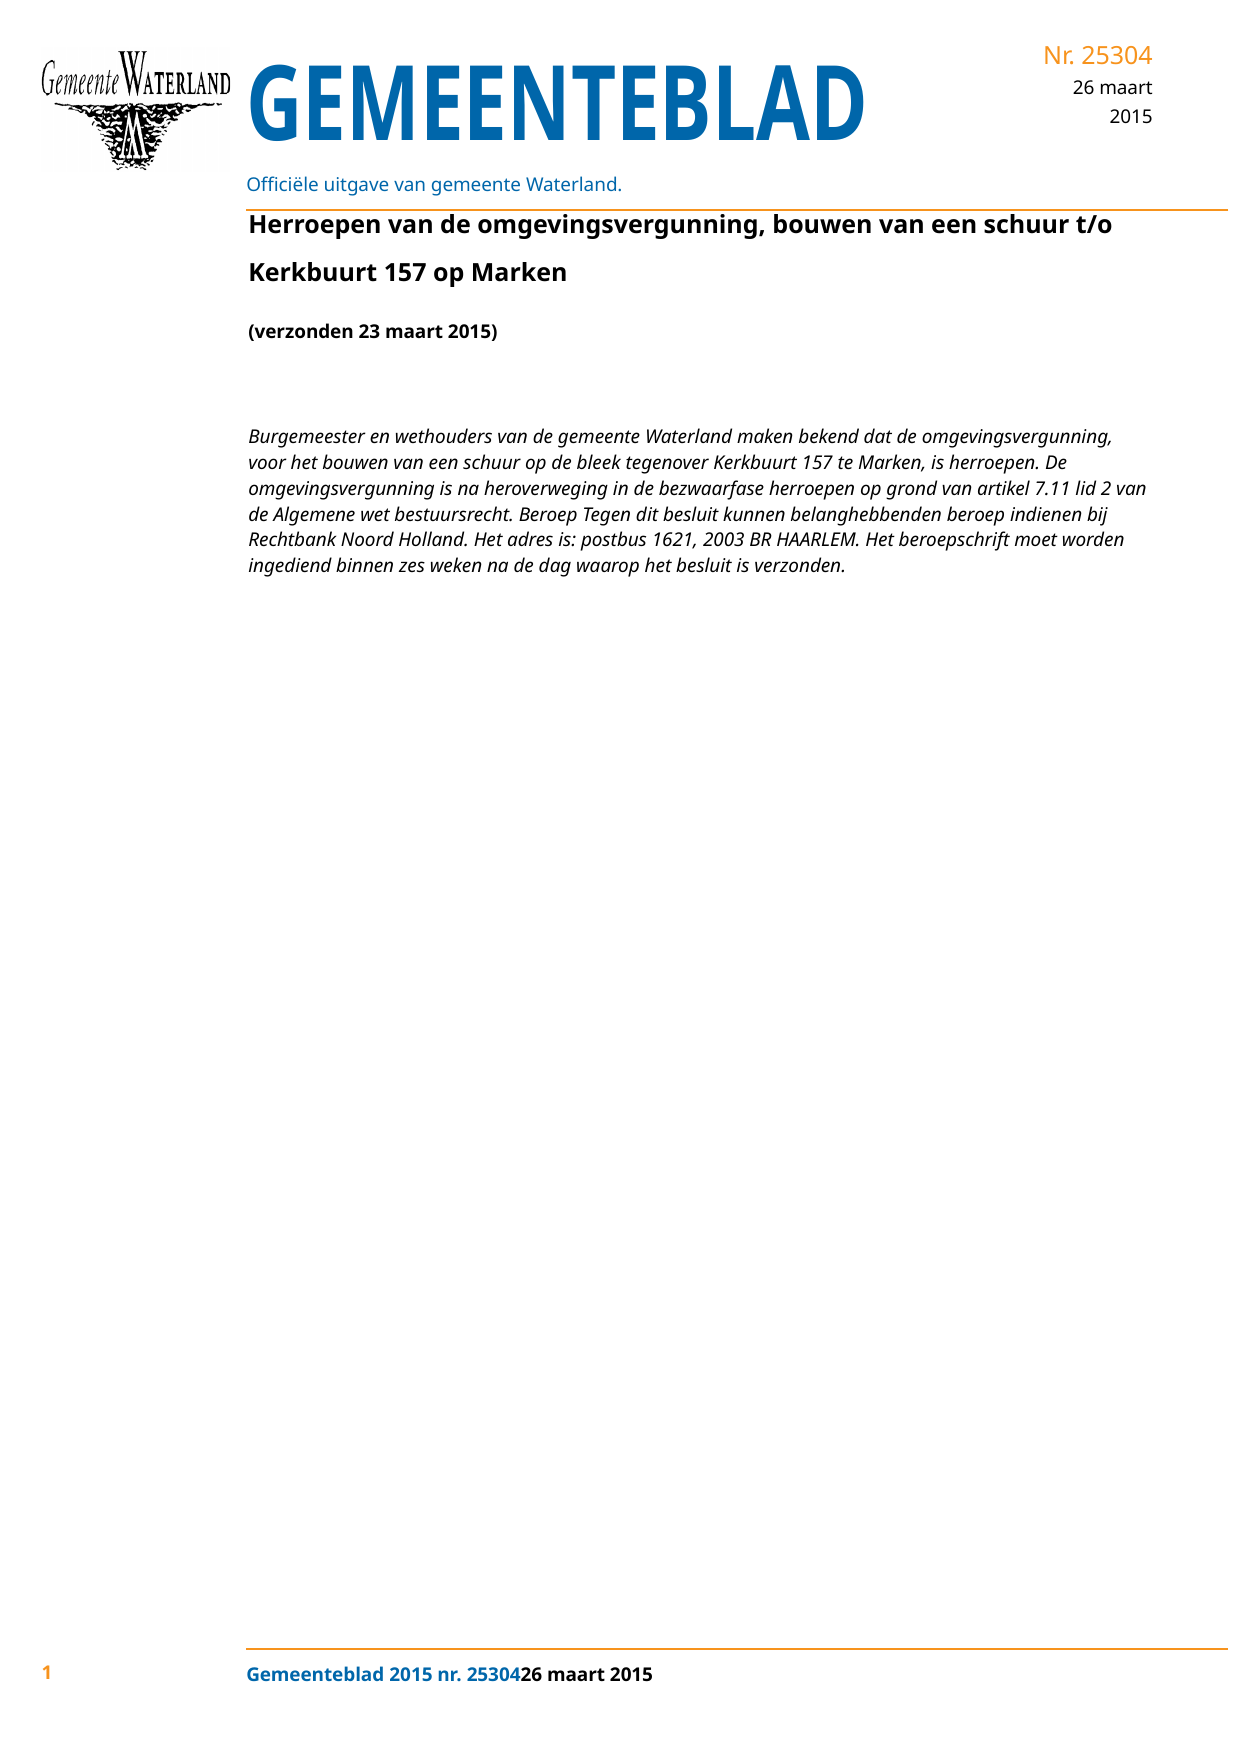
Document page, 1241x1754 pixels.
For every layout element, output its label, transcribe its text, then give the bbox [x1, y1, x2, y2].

text Burgemeester en wethouders van de gemeente Waterland maken bekend dat de omgevingsvergunning, voor het bouwen van een schuur op de bleek tegenover Kerkbuurt 157 te Marken, is herroepen. De omgevingsvergunning is na heroverweging in de bezwaarfase herroepen op grond van artikel 7.11 lid 2 van de Algemene wet bestuursrecht. Beroep Tegen dit besluit kunnen belanghebbenden beroep indienen bij Rechtbank Noord Holland. Het adres is: postbus 1621, 2003 BR HAARLEM. Het beroepschrift moet worden ingediend binnen zes weken na de dag waarop het besluit is verzonden. [248, 424, 1152, 578]
text Herroepen van de omgevingsvergunning, bouwen van een schuur t/o Kerkbuurt 157 op Marken [248, 211, 1152, 288]
picture [41, 47, 231, 172]
text (verzonden 23 maart 2015) [248, 318, 1152, 344]
